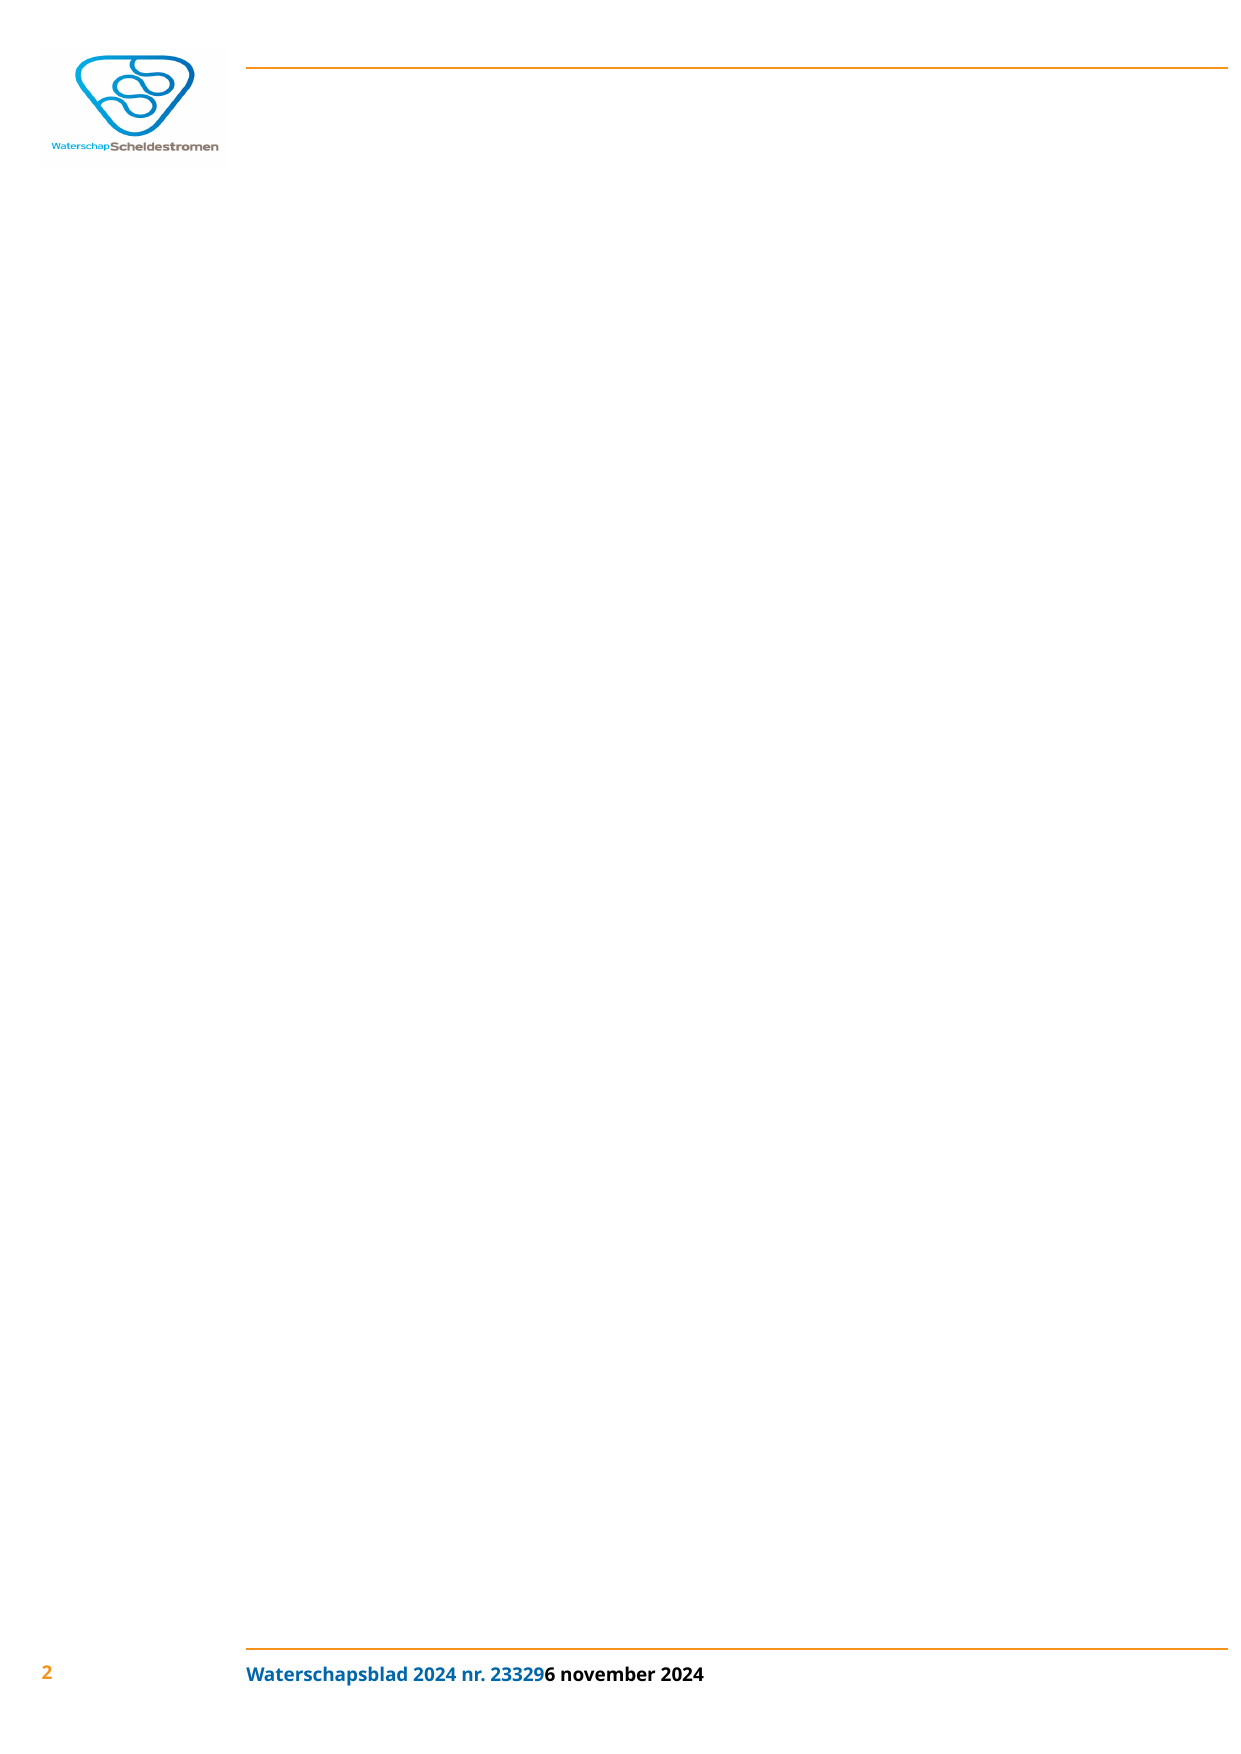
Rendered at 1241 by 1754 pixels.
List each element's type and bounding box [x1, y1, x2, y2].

picture [41, 47, 231, 172]
